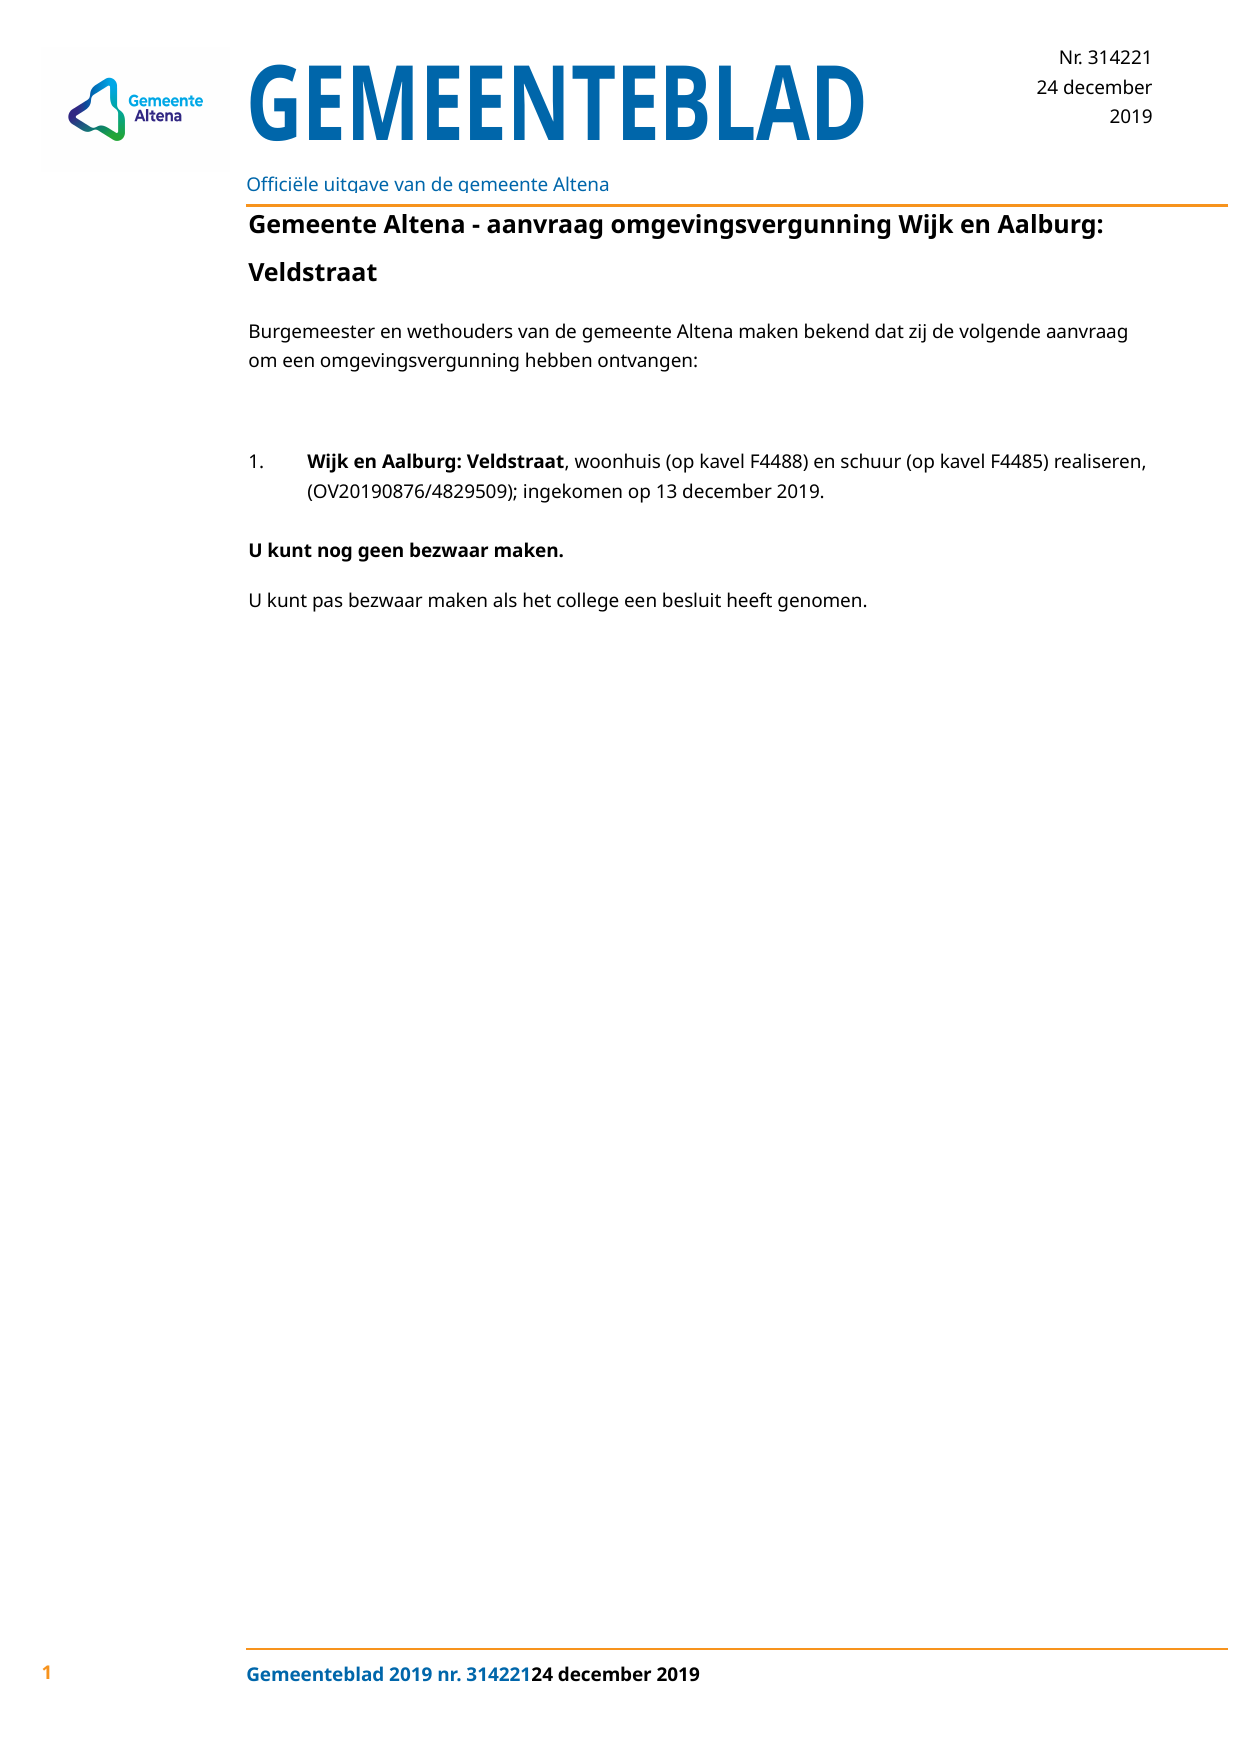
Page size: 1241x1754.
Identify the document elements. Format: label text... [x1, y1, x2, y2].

picture [41, 47, 231, 172]
text U kunt pas bezwaar maken als het college een besluit heeft genomen. [248, 587, 1152, 613]
list Wijk en Aalburg: Veldstraat, woonhuis (op kavel F4488) en schuur (op kavel F4485) realiseren, (OV20190876/4829509); ingekomen op 13 december 2019. [248, 448, 1152, 504]
text Gemeente Altena - aanvraag omgevingsvergunning Wijk en Aalburg: Veldstraat [248, 207, 1152, 288]
text Burgemeester en wethouders van de gemeente Altena maken bekend dat zij de volgende aanvraag om een omgevingsvergunning hebben ontvangen: [248, 318, 1152, 373]
text U kunt nog geen bezwaar maken. [248, 537, 1152, 563]
